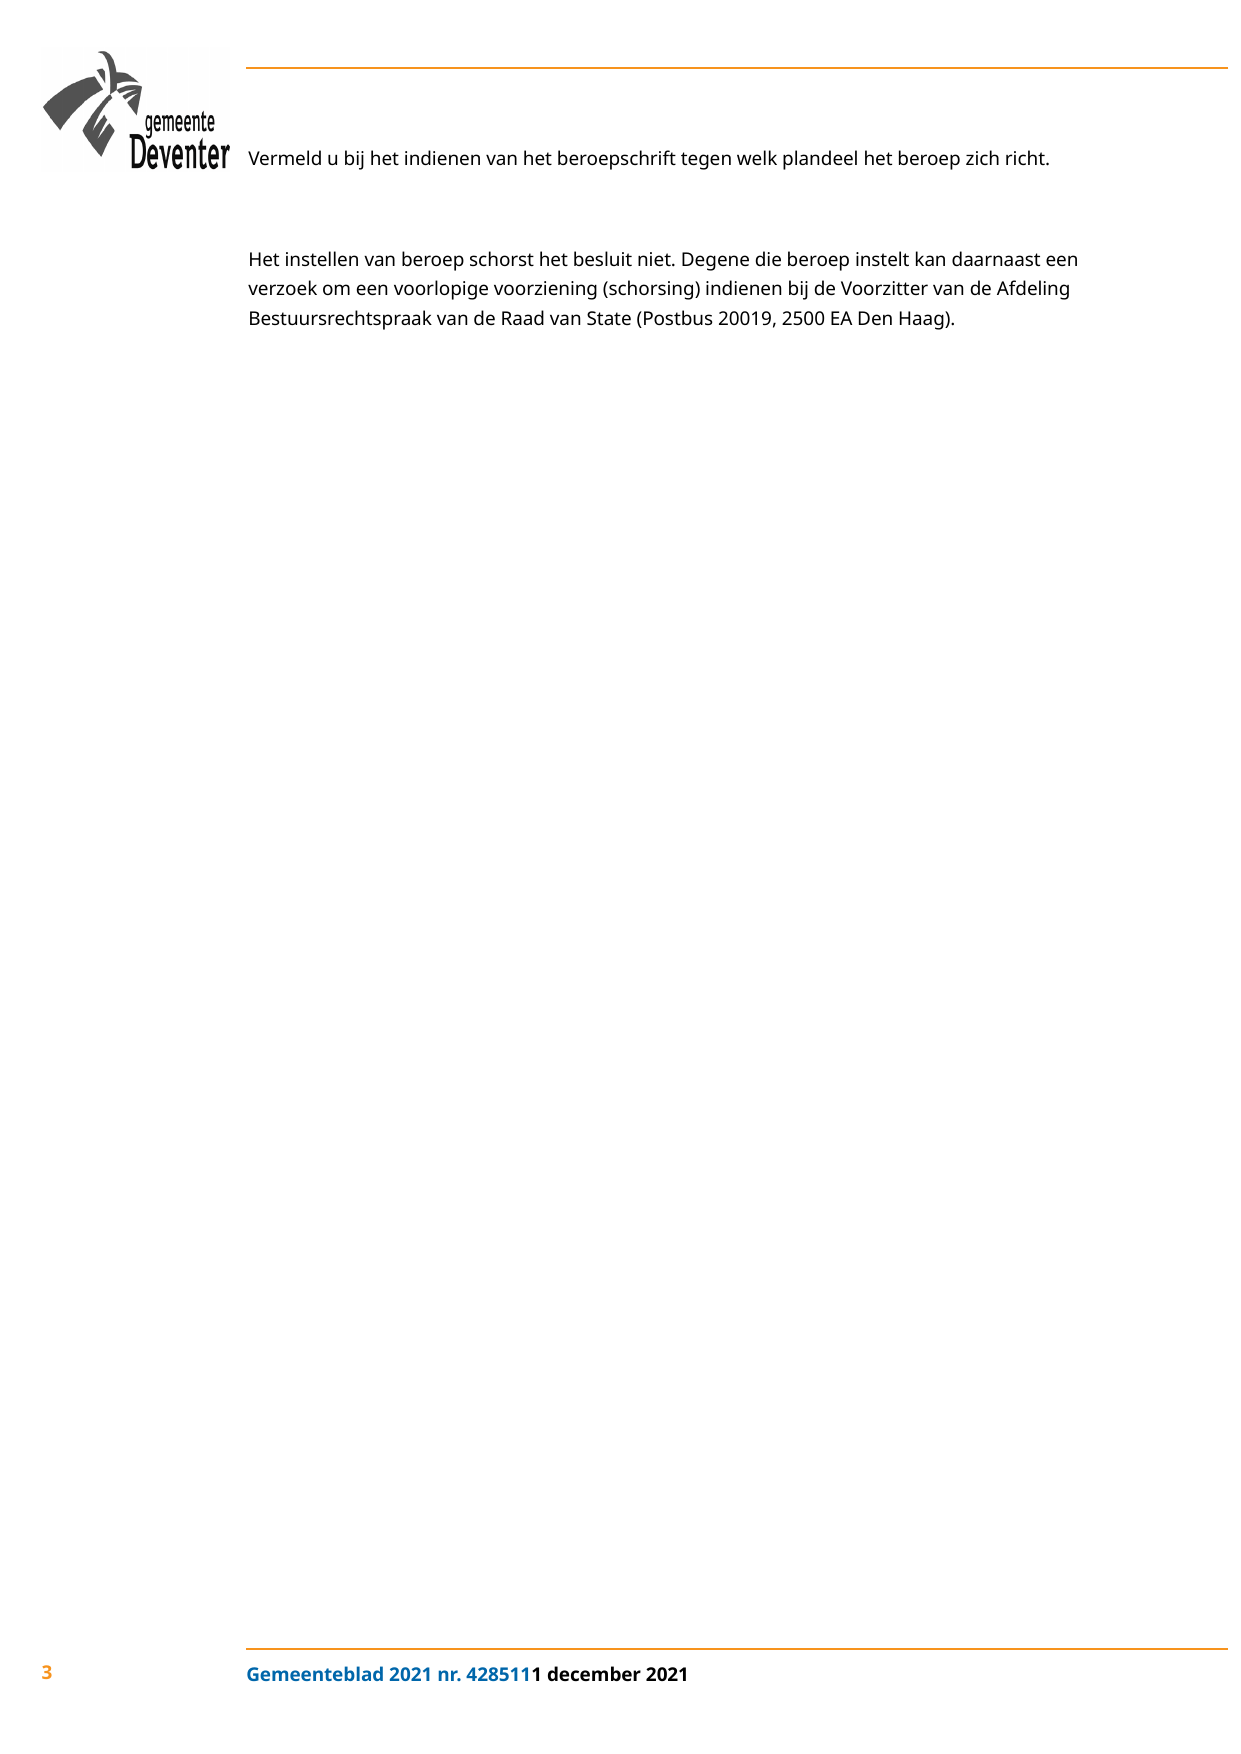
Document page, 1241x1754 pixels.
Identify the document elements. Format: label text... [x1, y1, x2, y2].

picture [41, 47, 231, 172]
text Het instellen van beroep schorst het besluit niet. Degene die beroep instelt kan daarnaast een verzoek om een voorlopige voorziening (schorsing) indienen bij de Voorzitter van de Afdeling Bestuursrechtspraak van de Raad van State (Postbus 20019, 2500 EA Den Haag). [248, 246, 1152, 331]
text Vermeld u bij het indienen van het beroepschrift tegen welk plandeel het beroep zich richt. [248, 145, 1152, 171]
